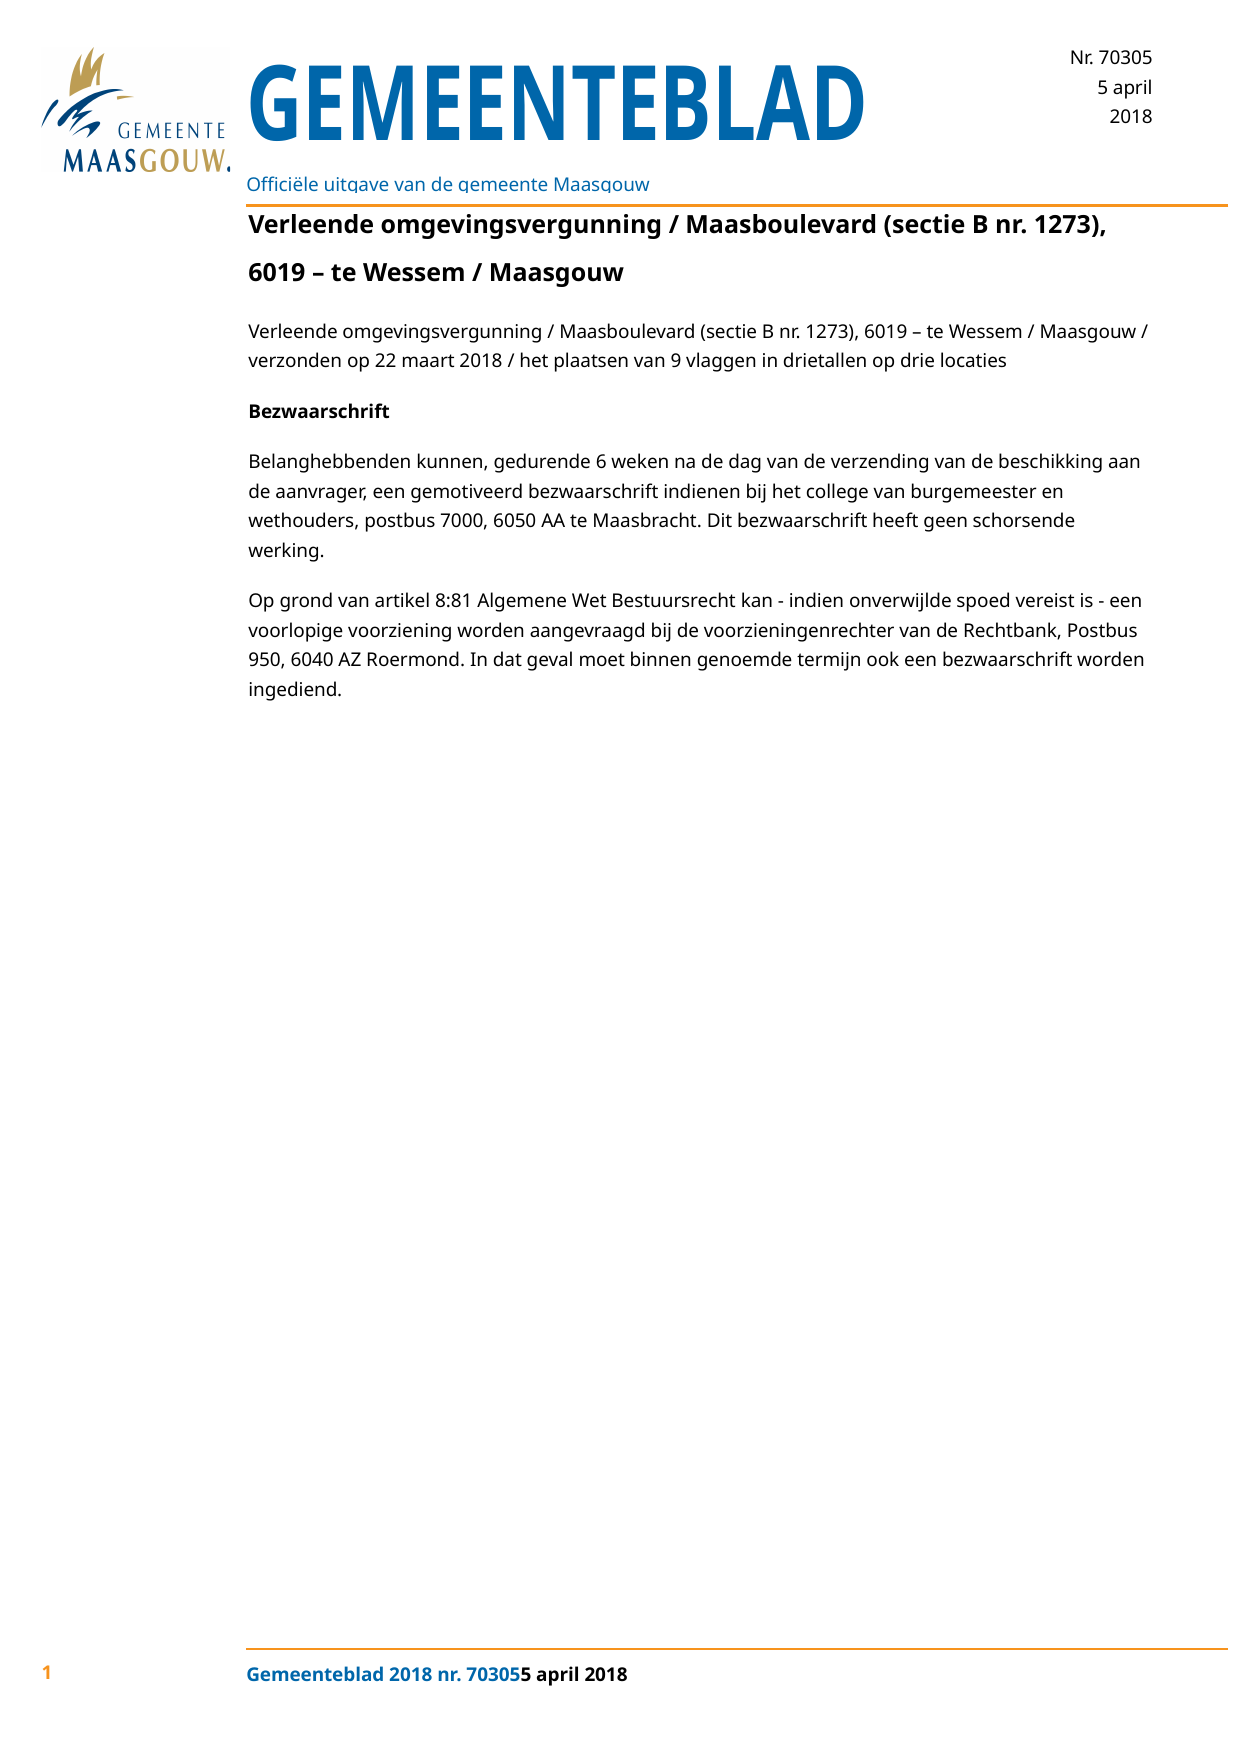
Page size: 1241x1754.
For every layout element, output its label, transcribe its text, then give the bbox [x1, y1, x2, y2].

text Verleende omgevingsvergunning / Maasboulevard (sectie B nr. 1273), 6019 – te Wessem / Maasgouw / verzonden op 22 maart 2018 / het plaatsen van 9 vlaggen in drietallen op drie locaties [248, 318, 1152, 373]
text Op grond van artikel 8:81 Algemene Wet Bestuursrecht kan - indien onverwijlde spoed vereist is - een voorlopige voorziening worden aangevraagd bij de voorzieningenrechter van de Rechtbank, Postbus 950, 6040 AZ Roermond. In dat geval moet binnen genoemde termijn ook een bezwaarschrift worden ingediend. [248, 587, 1152, 702]
text Bezwaarschrift [248, 398, 1152, 424]
text Belanghebbenden kunnen, gedurende 6 weken na de dag van de verzending van de beschikking aan de aanvrager, een gemotiveerd bezwaarschrift indienen bij het college van burgemeester en wethouders, postbus 7000, 6050 AA te Maasbracht. Dit bezwaarschrift heeft geen schorsende werking. [248, 448, 1152, 563]
text Verleende omgevingsvergunning / Maasboulevard (sectie B nr. 1273), 6019 – te Wessem / Maasgouw [248, 207, 1152, 288]
picture [41, 47, 231, 172]
